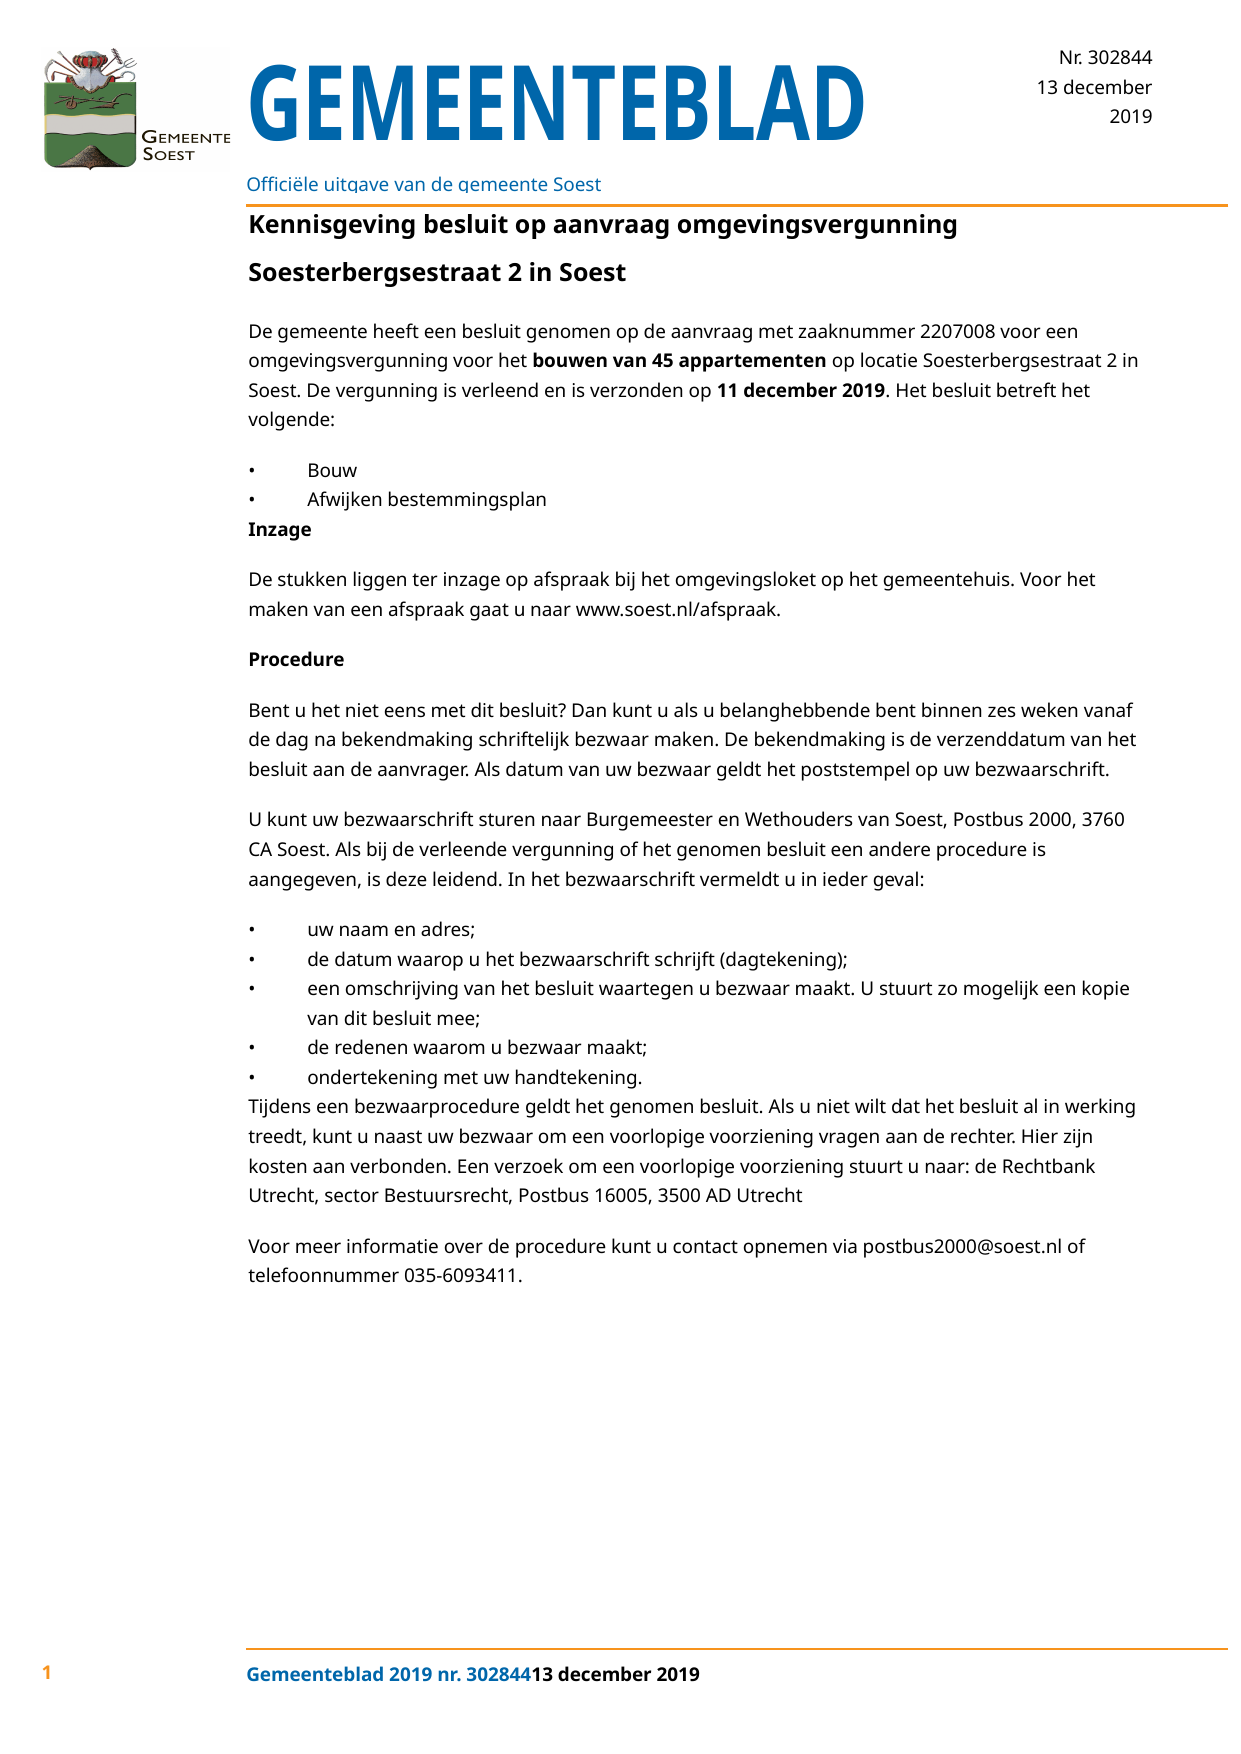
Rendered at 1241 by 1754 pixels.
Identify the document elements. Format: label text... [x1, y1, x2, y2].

list ondertekening met uw handtekening. [248, 1064, 1152, 1090]
text U kunt uw bezwaarschrift sturen naar Burgemeester en Wethouders van Soest, Postbus 2000, 3760 CA Soest. Als bij de verleende vergunning of het genomen besluit een andere procedure is aangegeven, is deze leidend. In het bezwaarschrift vermeldt u in ieder geval: [248, 807, 1152, 892]
text Inzage [248, 516, 1152, 542]
list een omschrijving van het besluit waartegen u bezwaar maakt. U stuurt zo mogelijk een kopie van dit besluit mee; [248, 975, 1152, 1031]
picture [41, 47, 231, 172]
list Afwijken bestemmingsplan [248, 487, 1152, 512]
text De stukken liggen ter inzage op afspraak bij het omgevingsloket op het gemeentehuis. Voor het maken van een afspraak gaat u naar www.soest.nl/afspraak. [248, 567, 1152, 622]
text Bent u het niet eens met dit besluit? Dan kunt u als u belanghebbende bent binnen zes weken vanaf de dag na bekendmaking schriftelijk bezwaar maken. De bekendmaking is de verzenddatum van het besluit aan de aanvrager. Als datum van uw bezwaar geldt het poststempel op uw bezwaarschrift. [248, 697, 1152, 782]
list de redenen waarom u bezwaar maakt; [248, 1034, 1152, 1060]
list de datum waarop u het bezwaarschrift schrijft (dagtekening); [248, 946, 1152, 972]
text Voor meer informatie over de procedure kunt u contact opnemen via postbus2000@soest.nl of telefoonnummer 035-6093411. [248, 1233, 1152, 1288]
text Kennisgeving besluit op aanvraag omgevingsvergunning Soesterbergsestraat 2 in Soest [248, 207, 1152, 288]
text De gemeente heeft een besluit genomen op de aanvraag met zaaknummer 2207008 voor een omgevingsvergunning voor het bouwen van 45 appartementen op locatie Soesterbergsestraat 2 in Soest. De vergunning is verleend en is verzonden op 11 december 2019. Het besluit betreft het volgende: [248, 318, 1152, 432]
text Tijdens een bezwaarprocedure geldt het genomen besluit. Als u niet wilt dat het besluit al in werking treedt, kunt u naast uw bezwaar om een voorlopige voorziening vragen aan de rechter. Hier zijn kosten aan verbonden. Een verzoek om een voorlopige voorziening stuurt u naar: de Rechtbank Utrecht, sector Bestuursrecht, Postbus 16005, 3500 AD Utrecht [248, 1094, 1152, 1208]
text Procedure [248, 647, 1152, 672]
list uw naam en adres; [248, 916, 1152, 942]
list Bouw [248, 457, 1152, 483]
